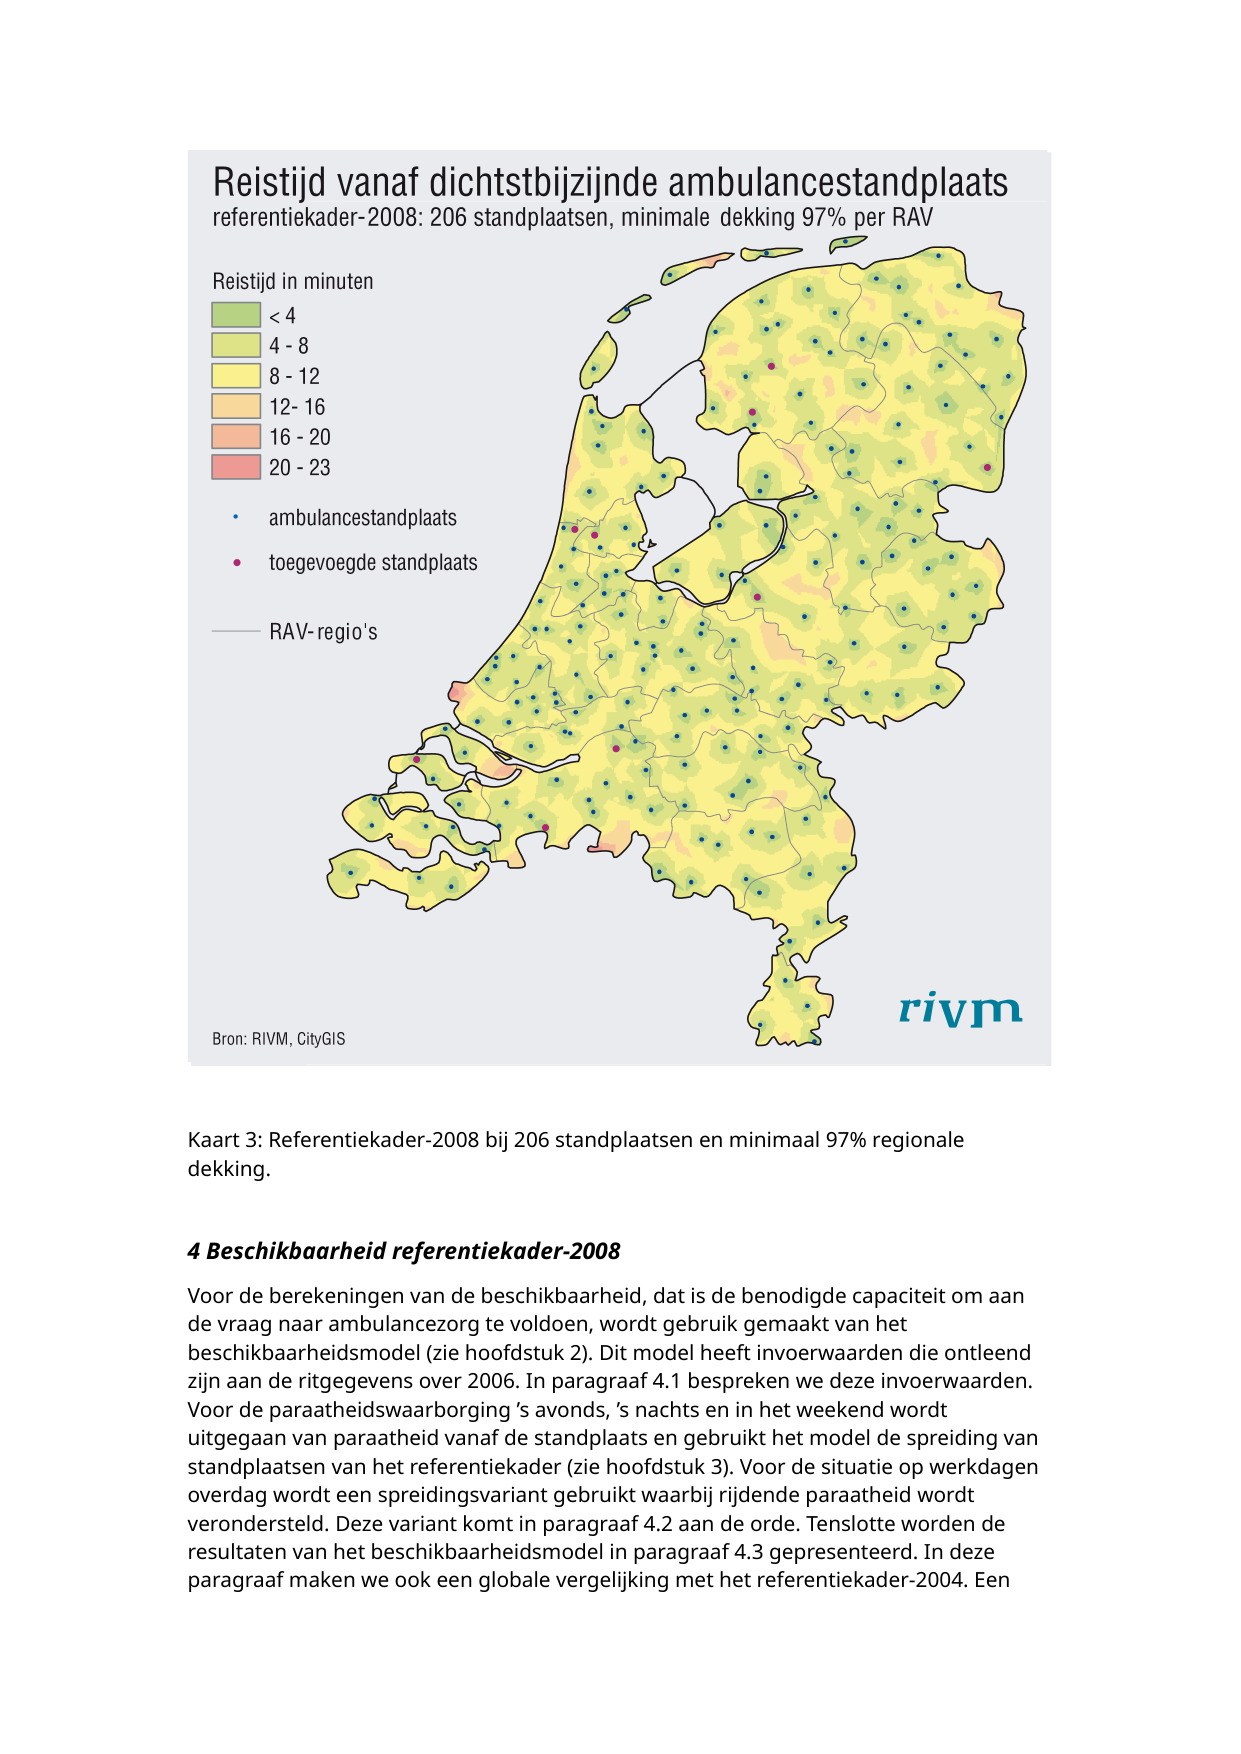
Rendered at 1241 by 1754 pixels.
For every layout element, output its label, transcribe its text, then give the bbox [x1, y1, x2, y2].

subtitle 4 Beschikbaarheid referentiekader-2008 [187, 1235, 1053, 1266]
picture [187, 150, 1052, 1067]
text Voor de berekeningen van de beschikbaarheid, dat is de benodigde capaciteit om aan de vraag naar ambulancezorg te voldoen, wordt gebruik gemaakt van het beschikbaarheidsmodel (zie hoofdstuk 2). Dit model heeft invoerwaarden die ontleend zijn aan de ritgegevens over 2006. In paragraaf 4.1 bespreken we deze invoerwaarden. Voor de paraatheidswaarborging ’s avonds, ’s nachts en in het weekend wordt uitgegaan van paraatheid vanaf de standplaats en gebruikt het model de spreiding van standplaatsen van het referentiekader (zie hoofdstuk 3). Voor de situatie op werkdagen overdag wordt een spreidingsvariant gebruikt waarbij rijdende paraatheid wordt verondersteld. Deze variant komt in paragraaf 4.2 aan de orde. Tenslotte worden de resultaten van het beschikbaarheidsmodel in paragraaf 4.3 gepresenteerd. In deze paragraaf maken we ook een globale vergelijking met het referentiekader-2004. Een [187, 1281, 1053, 1594]
text Kaart 3: Referentiekader-2008 bij 206 standplaatsen en minimaal 97% regionale dekking. [187, 1126, 1053, 1182]
